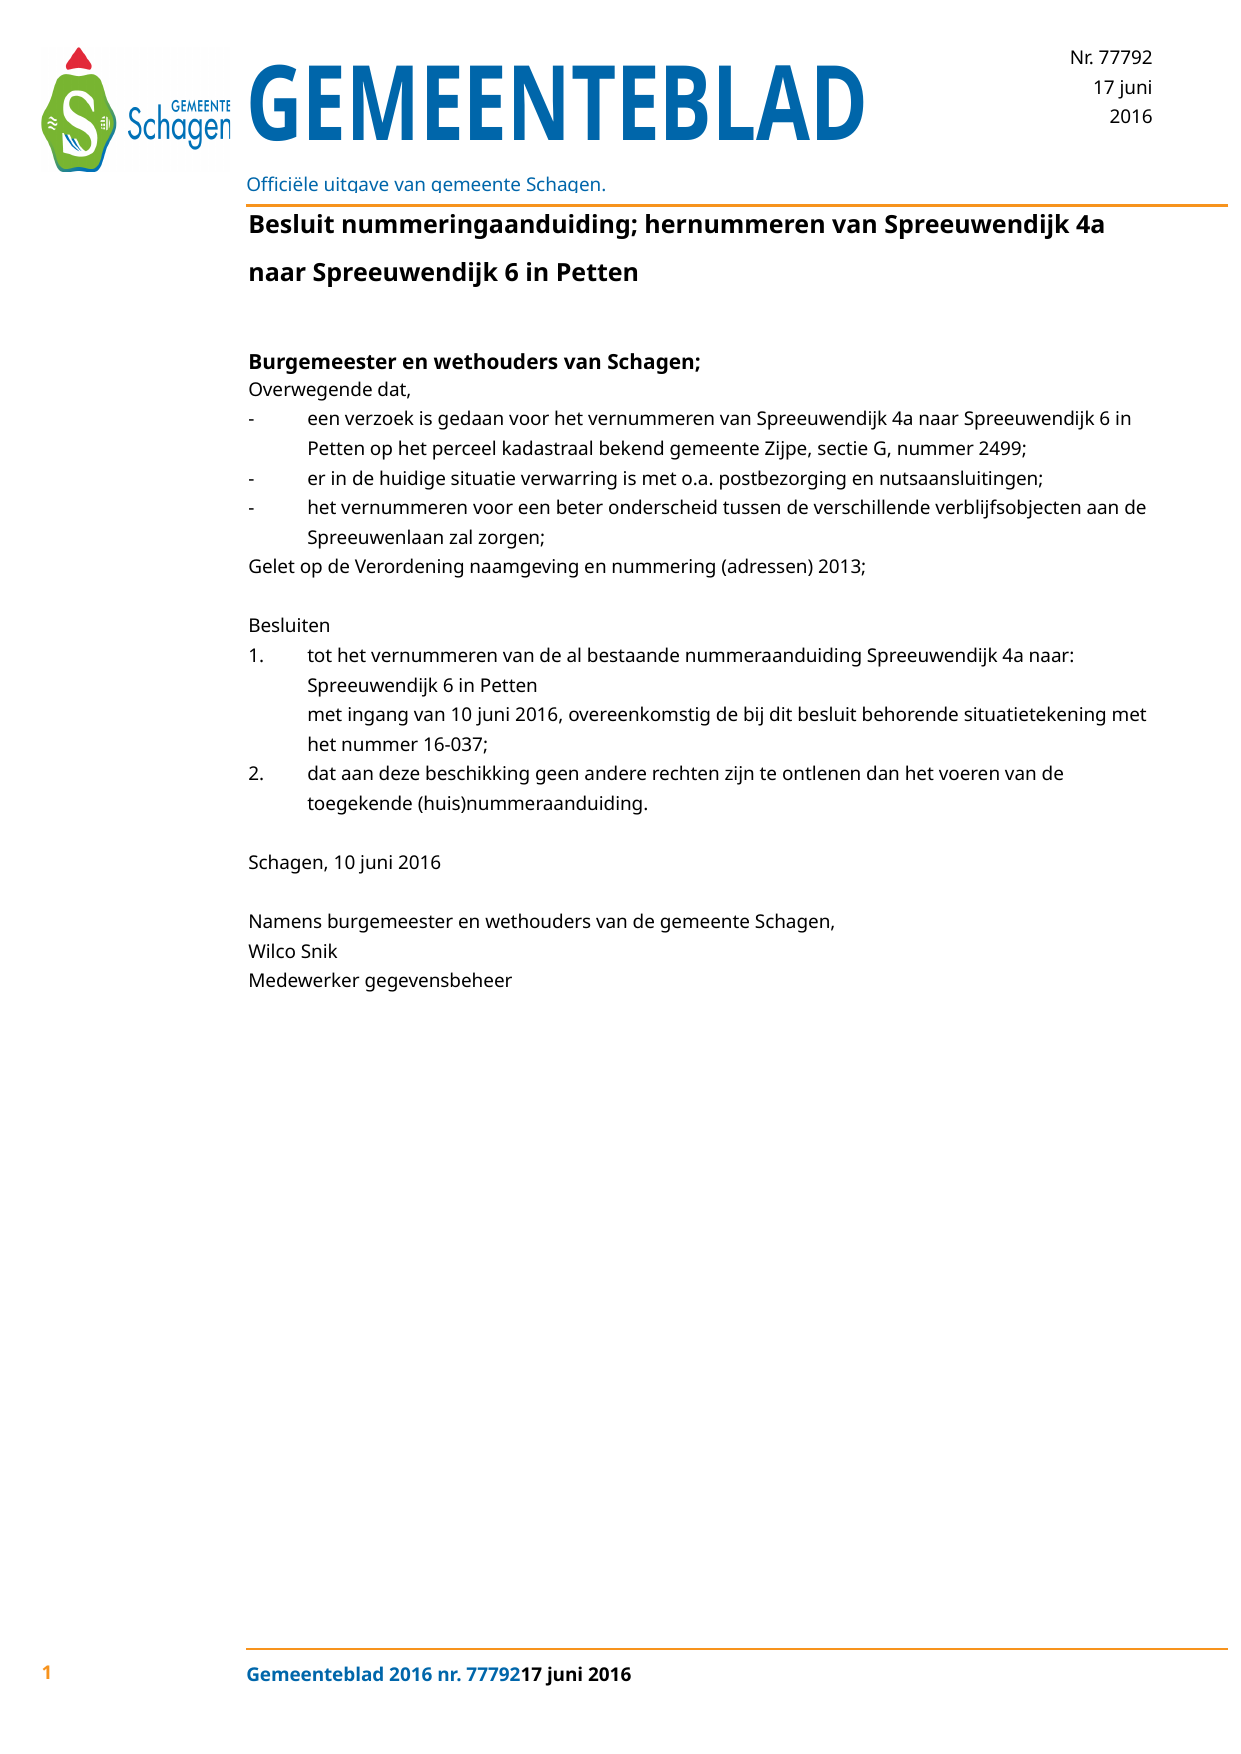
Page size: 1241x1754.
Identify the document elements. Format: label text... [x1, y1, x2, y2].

text Overwegende dat, [248, 376, 1152, 402]
picture [41, 47, 231, 172]
list met ingang van 10 juni 2016, overeenkomstig de bij dit besluit behorende situatietekening met het nummer 16-037; [248, 701, 1152, 757]
text Medewerker gegevensbeheer [248, 968, 1152, 993]
text Gelet op de Verordening naamgeving en nummering (adressen) 2013; [248, 553, 1152, 579]
text Besluit nummeringaanduiding; hernummeren van Spreeuwendijk 4a naar Spreeuwendijk 6 in Petten [248, 207, 1152, 288]
text Burgemeester en wethouders van Schagen; [248, 347, 1152, 376]
text Namens burgemeester en wethouders van de gemeente Schagen, [248, 908, 1152, 934]
text Wilco Snik [248, 938, 1152, 964]
text Besluiten [248, 613, 1152, 638]
list er in de huidige situatie verwarring is met o.a. postbezorging en nutsaansluitingen; [248, 465, 1152, 490]
list tot het vernummeren van de al bestaande nummeraanduiding Spreeuwendijk 4a naar: [248, 642, 1152, 668]
list Spreeuwendijk 6 in Petten [248, 672, 1152, 697]
text Schagen, 10 juni 2016 [248, 849, 1152, 875]
list het vernummeren voor een beter onderscheid tussen de verschillende verblijfsobjecten aan de Spreeuwenlaan zal zorgen; [248, 494, 1152, 549]
list dat aan deze beschikking geen andere rechten zijn te ontlenen dan het voeren van de toegekende (huis)nummeraanduiding. [248, 761, 1152, 816]
list een verzoek is gedaan voor het vernummeren van Spreeuwendijk 4a naar Spreeuwendijk 6 in Petten op het perceel kadastraal bekend gemeente Zijpe, sectie G, nummer 2499; [248, 406, 1152, 461]
